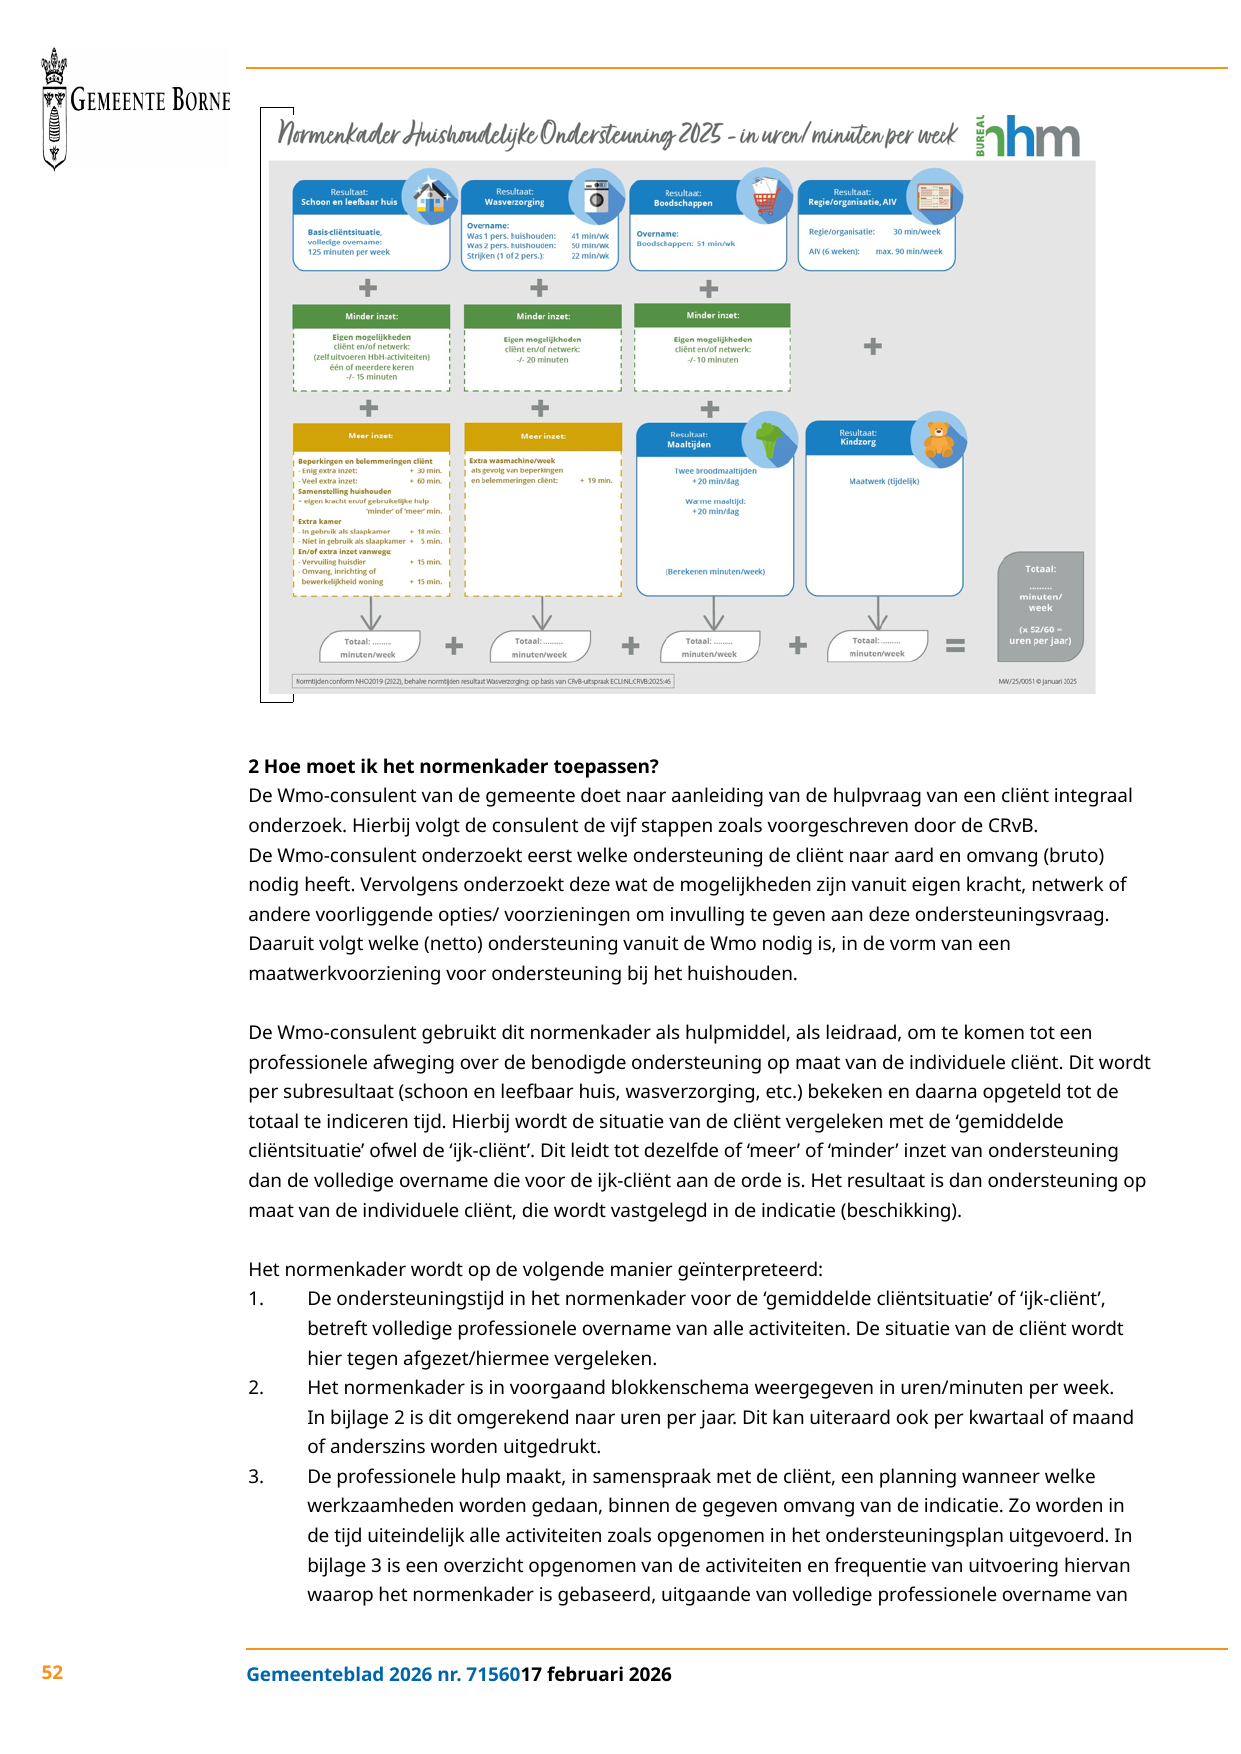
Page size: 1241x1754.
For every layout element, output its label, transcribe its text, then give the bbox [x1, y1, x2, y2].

list In bijlage 2 is dit omgerekend naar uren per jaar. Dit kan uiteraard ook per kwartaal of maand of anderszins worden uitgedrukt. [248, 1404, 1152, 1459]
text De Wmo-consulent gebruikt dit normenkader als hulpmiddel, als leidraad, om te komen tot een professionele afweging over de benodigde ondersteuning op maat van de individuele cliënt. Dit wordt per subresultaat (schoon en leefbaar huis, wasverzorging, etc.) bekeken en daarna opgeteld tot de totaal te indiceren tijd. Hierbij wordt de situatie van de cliënt vergeleken met de ‘gemiddelde cliëntsituatie’ ofwel de ‘ijk-cliënt’. Dit leidt tot dezelfde of ‘meer’ of ‘minder’ inzet van ondersteuning dan de volledige overname die voor de ijk-cliënt aan de orde is. Het resultaat is dan ondersteuning op maat van de individuele cliënt, die wordt vastgelegd in de indicatie (beschikking). [248, 1019, 1152, 1223]
list Het normenkader is in voorgaand blokkenschema weergegeven in uren/minuten per week. [248, 1374, 1152, 1400]
list De ondersteuningstijd in het normenkader voor de ‘gemiddelde cliëntsituatie’ of ‘ijk-cliënt’, betreft volledige professionele overname van alle activiteiten. De situatie van de cliënt wordt hier tegen afgezet/hiermee vergeleken. [248, 1286, 1152, 1371]
list De professionele hulp maakt, in samenspraak met de cliënt, een planning wanneer welke werkzaamheden worden gedaan, binnen de gegeven omvang van de indicatie. Zo worden in de tijd uiteindelijk alle activiteiten zoals opgenomen in het ondersteuningsplan uitgevoerd. In bijlage 3 is een overzicht opgenomen van de activiteiten en frequentie van uitvoering hiervan waarop het normenkader is gebaseerd, uitgaande van volledige professionele overname van [248, 1463, 1152, 1607]
text Het normenkader wordt op de volgende manier geïnterpreteerd: [248, 1256, 1152, 1282]
text De Wmo-consulent van de gemeente doet naar aanleiding van de hulpvraag van een cliënt integraal onderzoek. Hierbij volgt de consulent de vijf stappen zoals voorgeschreven door de CRvB. [248, 783, 1152, 838]
text 2 Hoe moet ik het normenkader toepassen? [248, 753, 1152, 779]
picture [41, 47, 231, 172]
text Daaruit volgt welke (netto) ondersteuning vanuit de Wmo nodig is, in de vorm van een maatwerkvoorziening voor ondersteuning bij het huishouden. [248, 931, 1152, 986]
picture [268, 115, 1096, 694]
text De Wmo-consulent onderzoekt eerst welke ondersteuning de cliënt naar aard en omvang (bruto) nodig heeft. Vervolgens onderzoekt deze wat de mogelijkheden zijn vanuit eigen kracht, netwerk of andere voorliggende opties/ voorzieningen om invulling te geven aan deze ondersteuningsvraag. [248, 842, 1152, 927]
